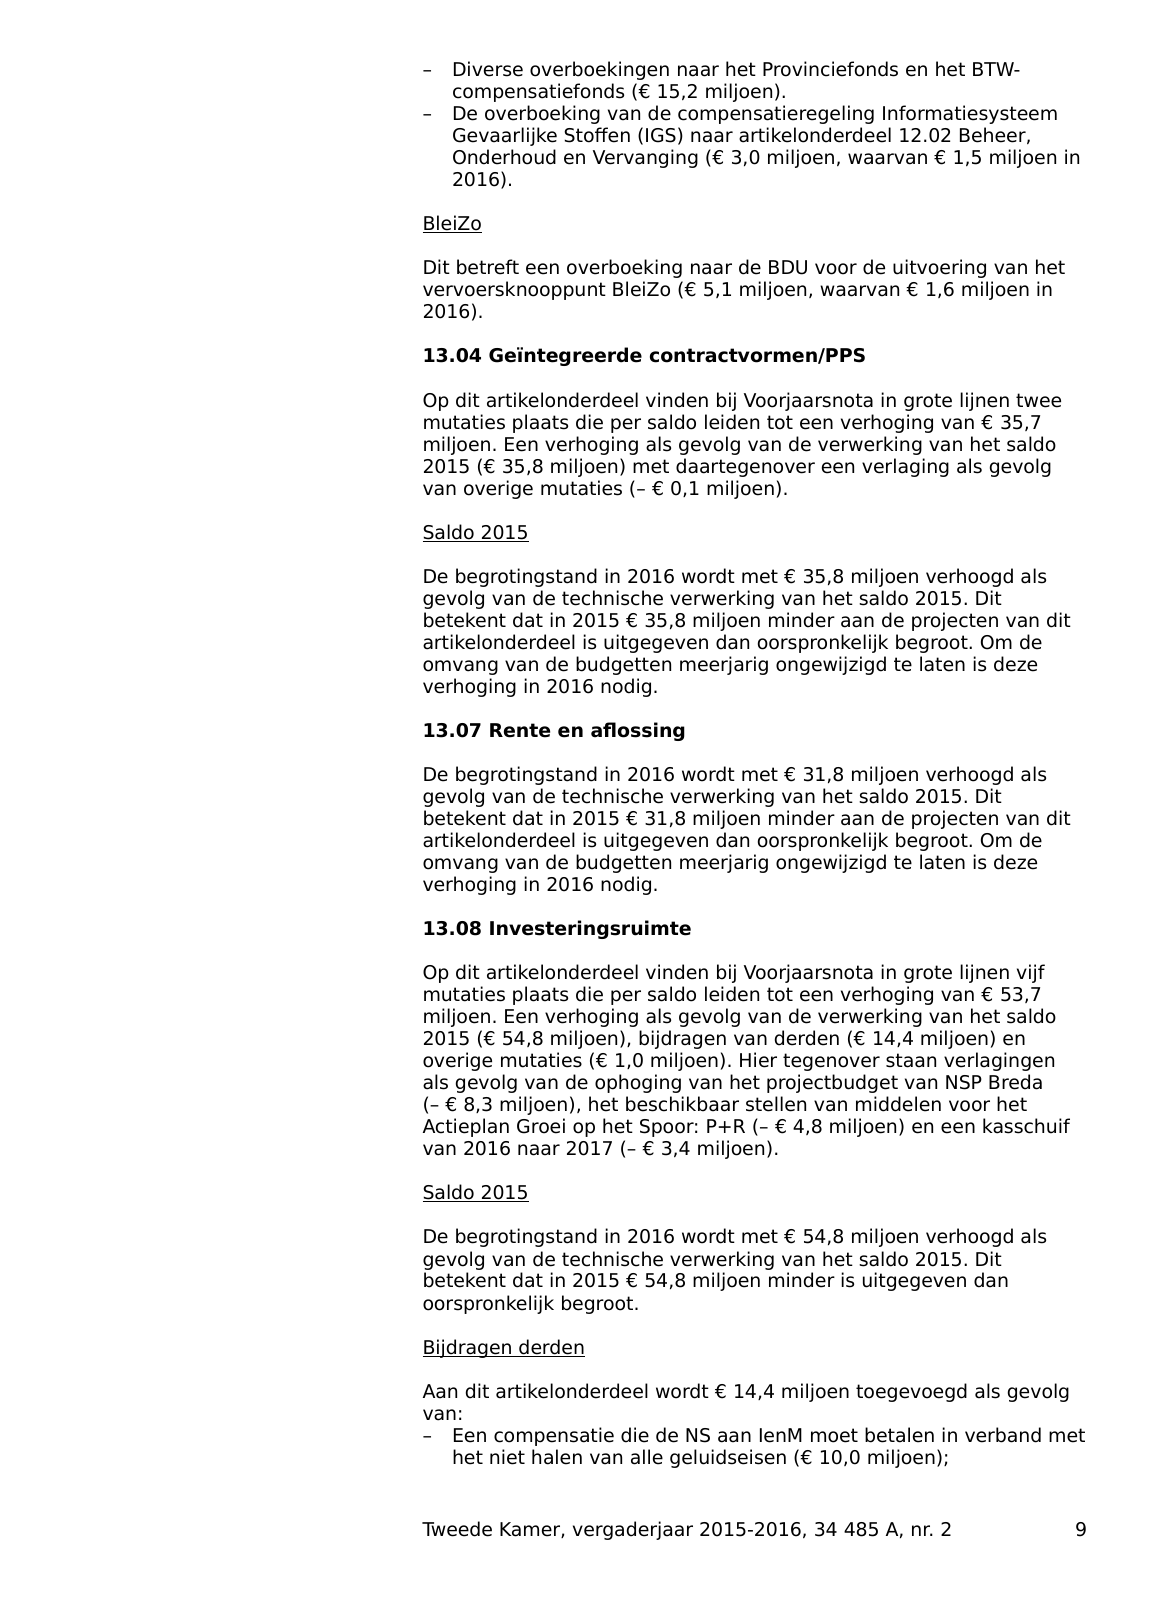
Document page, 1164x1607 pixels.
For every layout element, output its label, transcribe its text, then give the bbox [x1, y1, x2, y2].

text De begrotingstand in 2016 wordt met € 54,8 miljoen verhoogd als gevolg van de technische verwerking van het saldo 2015. Dit betekent dat in 2015 € 54,8 miljoen minder is uitgegeven dan oorspronkelijk begroot. [422, 1226, 1087, 1314]
text – Een compensatie die de NS aan IenM moet betalen in verband met het niet halen van alle geluidseisen (€ 10,0 miljoen); [422, 1425, 1087, 1469]
text Dit betreft een overboeking naar de BDU voor de uitvoering van het vervoersknooppunt BleiZo (€ 5,1 miljoen, waarvan € 1,6 miljoen in 2016). [422, 257, 1087, 323]
subtitle Bijdragen derden [422, 1337, 1087, 1358]
subtitle Saldo 2015 [422, 1182, 1087, 1204]
text Op dit artikelonderdeel vinden bij Voorjaarsnota in grote lijnen twee mutaties plaats die per saldo leiden tot een verhoging van € 35,7 miljoen. Een verhoging als gevolg van de verwerking van het saldo 2015 (€ 35,8 miljoen) met daartegenover een verlaging als gevolg van overige mutaties (– € 0,1 miljoen). [422, 389, 1087, 499]
text De begrotingstand in 2016 wordt met € 31,8 miljoen verhoogd als gevolg van de technische verwerking van het saldo 2015. Dit betekent dat in 2015 € 31,8 miljoen minder aan de projecten van dit artikelonderdeel is uitgegeven dan oorspronkelijk begroot. Om de omvang van de budgetten meerjarig ongewijzigd te laten is deze verhoging in 2016 nodig. [422, 764, 1087, 896]
text – De overboeking van de compensatieregeling Informatiesysteem Gevaarlijke Stoffen (IGS) naar artikelonderdeel 12.02 Beheer, Onderhoud en Vervanging (€ 3,0 miljoen, waarvan € 1,5 miljoen in 2016). [422, 103, 1087, 191]
text Op dit artikelonderdeel vinden bij Voorjaarsnota in grote lijnen vijf mutaties plaats die per saldo leiden tot een verhoging van € 53,7 miljoen. Een verhoging als gevolg van de verwerking van het saldo 2015 (€ 54,8 miljoen), bijdragen van derden (€ 14,4 miljoen) en overige mutaties (€ 1,0 miljoen). Hier tegenover staan verlagingen als gevolg van de ophoging van het projectbudget van NSP Breda (– € 8,3 miljoen), het beschikbaar stellen van middelen voor het Actieplan Groei op het Spoor: P+R (– € 4,8 miljoen) en een kasschuif van 2016 naar 2017 (– € 3,4 miljoen). [422, 962, 1087, 1160]
subtitle BleiZo [422, 213, 1087, 235]
text Aan dit artikelonderdeel wordt € 14,4 miljoen toegevoegd als gevolg van: [422, 1381, 1087, 1425]
text – Diverse overboekingen naar het Provinciefonds en het BTW-compensatiefonds (€ 15,2 miljoen). [422, 59, 1087, 103]
subtitle 13.04 Geïntegreerde contractvormen/PPS [422, 345, 1087, 367]
subtitle 13.08 Investeringsruimte [422, 918, 1087, 940]
subtitle Saldo 2015 [422, 522, 1087, 544]
subtitle 13.07 Rente en aflossing [422, 720, 1087, 742]
text De begrotingstand in 2016 wordt met € 35,8 miljoen verhoogd als gevolg van de technische verwerking van het saldo 2015. Dit betekent dat in 2015 € 35,8 miljoen minder aan de projecten van dit artikelonderdeel is uitgegeven dan oorspronkelijk begroot. Om de omvang van de budgetten meerjarig ongewijzigd te laten is deze verhoging in 2016 nodig. [422, 566, 1087, 698]
